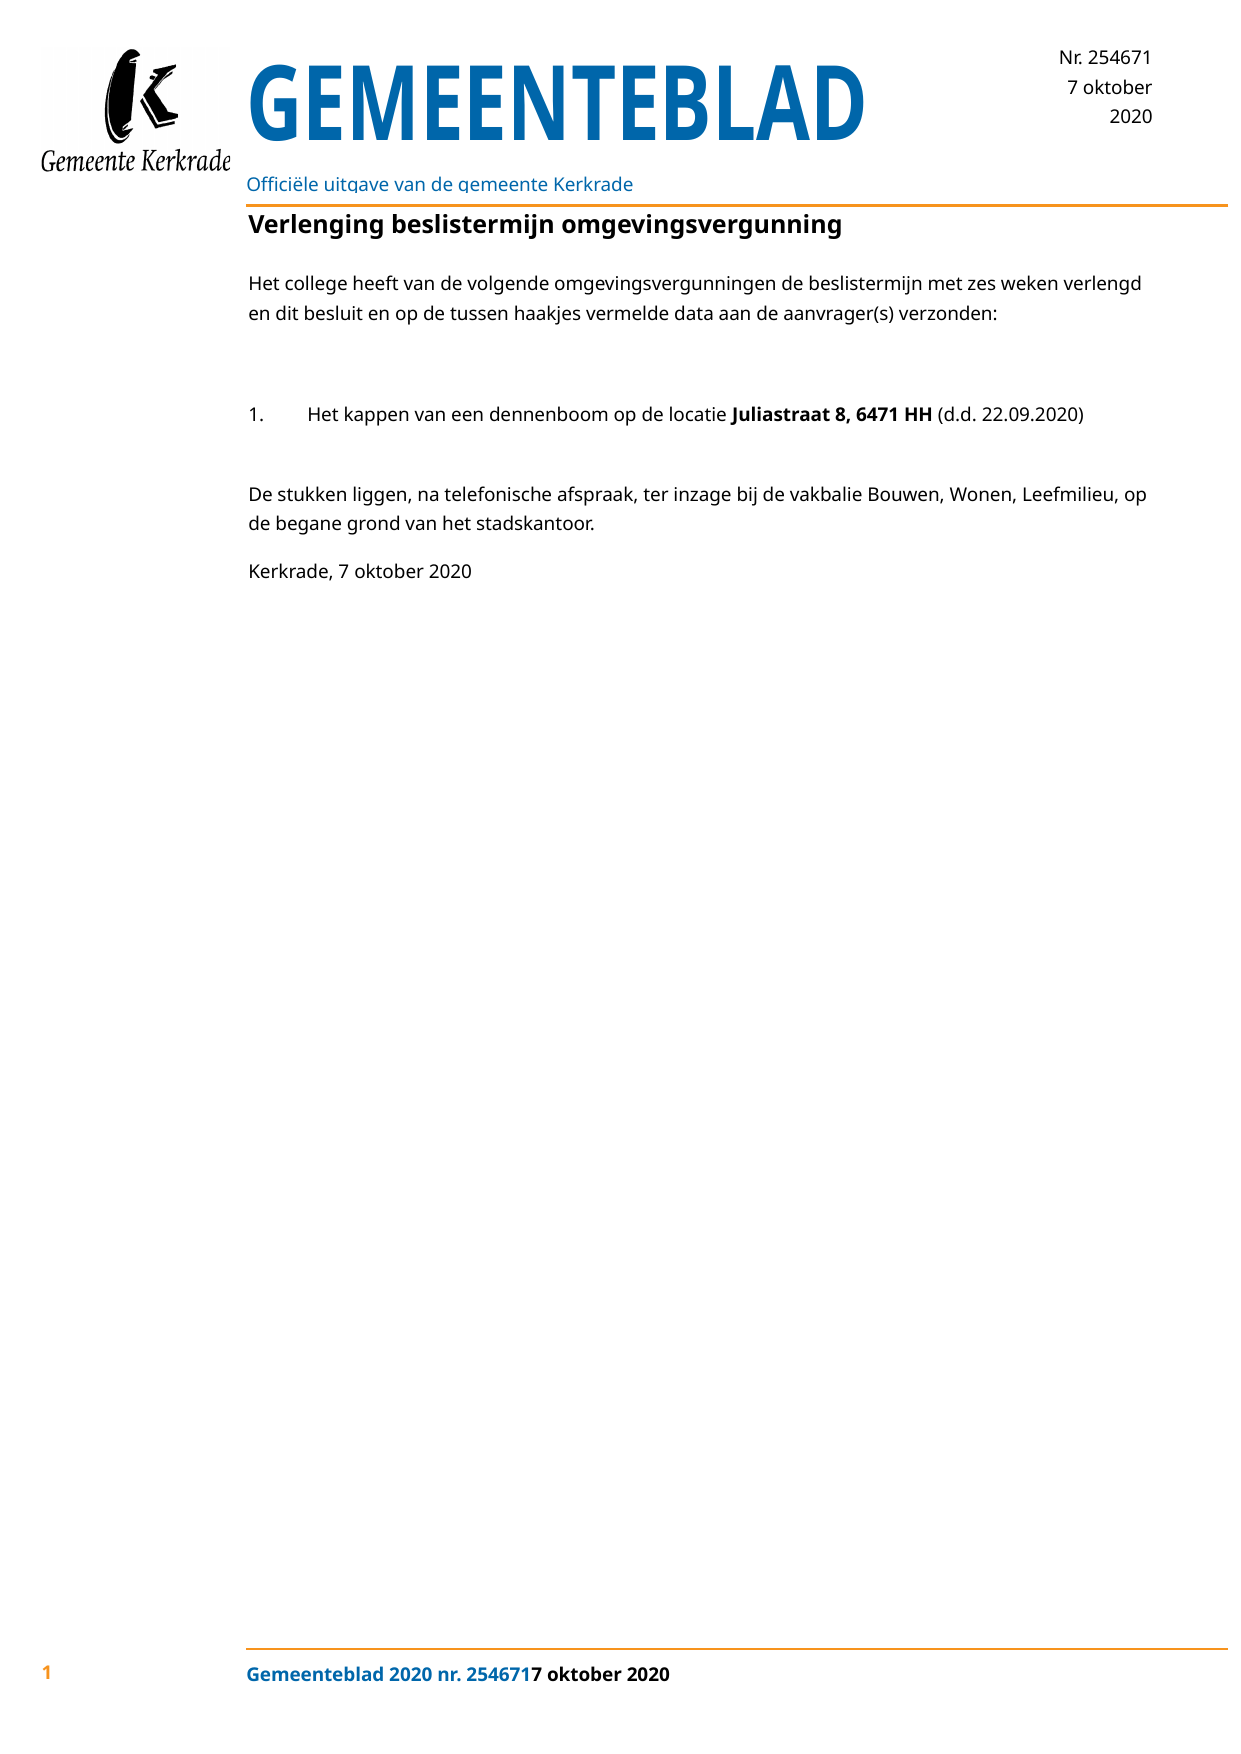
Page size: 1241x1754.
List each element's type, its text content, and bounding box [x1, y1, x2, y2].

text Kerkrade, 7 oktober 2020 [248, 558, 1152, 584]
text Het college heeft van de volgende omgevingsvergunningen de beslistermijn met zes weken verlengd en dit besluit en op de tussen haakjes vermelde data aan de aanvrager(s) verzonden: [248, 270, 1152, 326]
text Verlenging beslistermijn omgevingsvergunning [248, 207, 1152, 241]
picture [41, 47, 231, 172]
list Het kappen van een dennenboom op de locatie Juliastraat 8, 6471 HH (d.d. 22.09.2020) [248, 401, 1152, 426]
text De stukken liggen, na telefonische afspraak, ter inzage bij de vakbalie Bouwen, Wonen, Leefmilieu, op de begane grond van het stadskantoor. [248, 481, 1152, 536]
